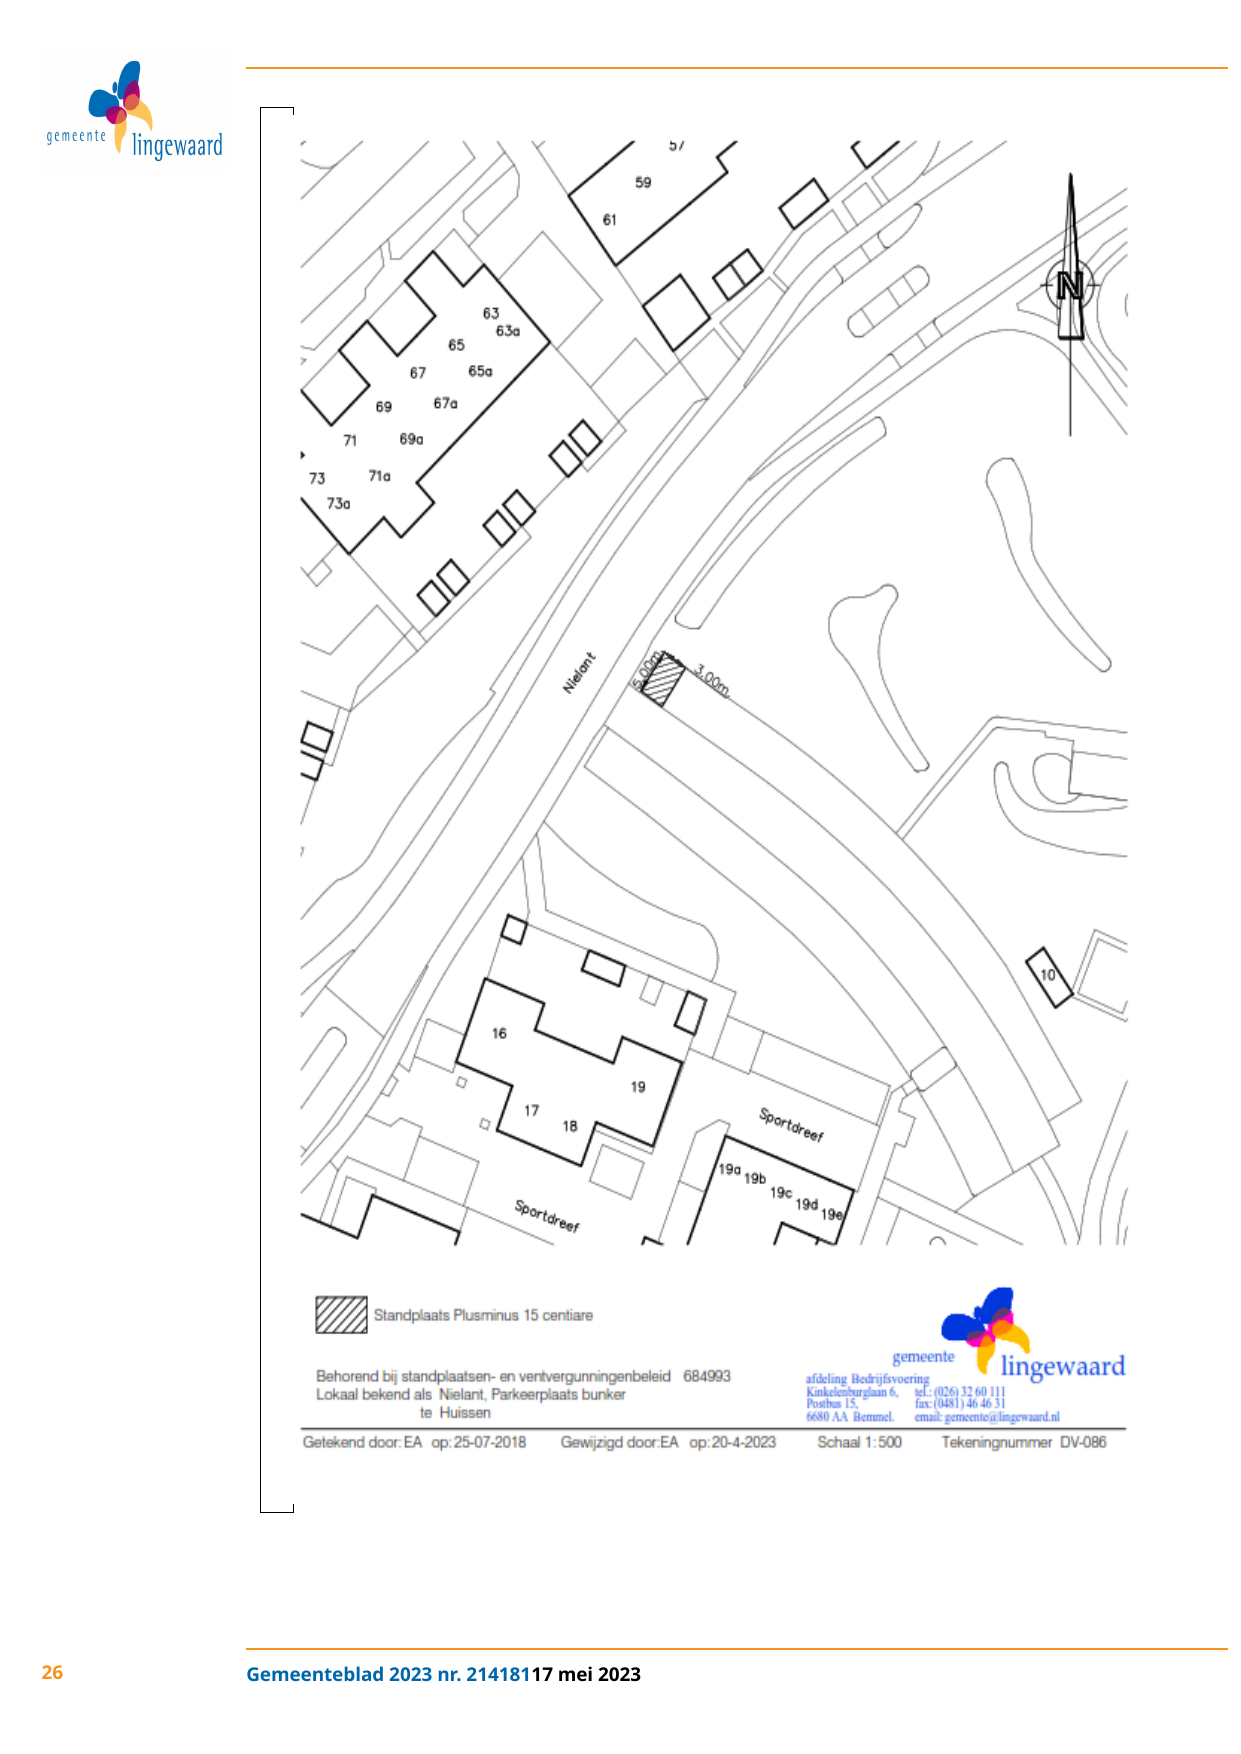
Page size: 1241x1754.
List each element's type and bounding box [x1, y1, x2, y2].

picture [41, 47, 231, 172]
picture [268, 115, 1155, 1504]
